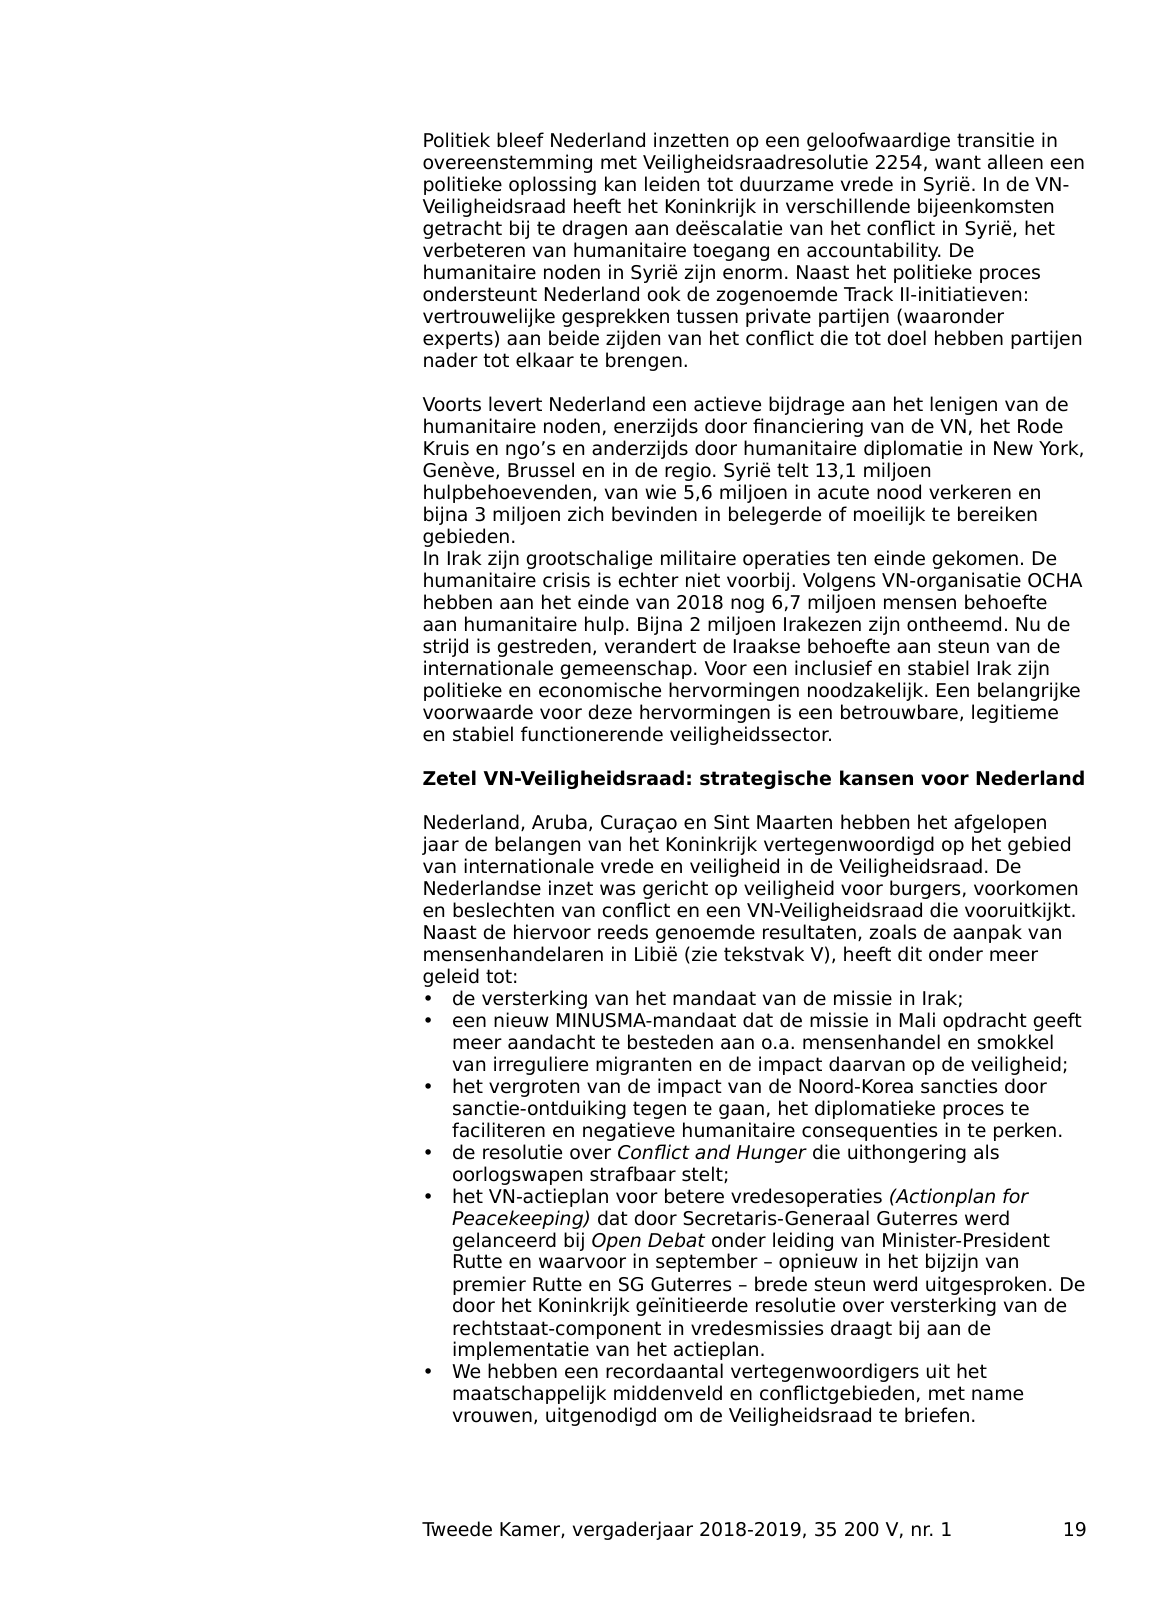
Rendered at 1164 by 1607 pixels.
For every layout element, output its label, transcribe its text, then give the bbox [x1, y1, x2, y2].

text • de versterking van het mandaat van de missie in Irak; [422, 988, 1087, 1010]
text • een nieuw MINUSMA-mandaat dat de missie in Mali opdracht geeft meer aandacht te besteden aan o.a. mensenhandel en smokkel van irreguliere migranten en de impact daarvan op de veiligheid; [422, 1010, 1087, 1076]
text Politiek bleef Nederland inzetten op een geloofwaardige transitie in overeenstemming met Veiligheidsraadresolutie 2254, want alleen een politieke oplossing kan leiden tot duurzame vrede in Syrië. In de VN-Veiligheidsraad heeft het Koninkrijk in verschillende bijeenkomsten getracht bij te dragen aan deëscalatie van het conflict in Syrië, het verbeteren van humanitaire toegang en accountability. De humanitaire noden in Syrië zijn enorm. Naast het politieke proces ondersteunt Nederland ook de zogenoemde Track II-initiatieven: vertrouwelijke gesprekken tussen private partijen (waaronder experts) aan beide zijden van het conflict die tot doel hebben partijen nader tot elkaar te brengen. [422, 130, 1087, 372]
text • de resolutie over Conflict and Hunger die uithongering als oorlogswapen strafbaar stelt; [422, 1142, 1087, 1186]
text In Irak zijn grootschalige militaire operaties ten einde gekomen. De humanitaire crisis is echter niet voorbij. Volgens VN-organisatie OCHA hebben aan het einde van 2018 nog 6,7 miljoen mensen behoefte aan humanitaire hulp. Bijna 2 miljoen Irakezen zijn ontheemd. Nu de strijd is gestreden, verandert de Iraakse behoefte aan steun van de internationale gemeenschap. Voor een inclusief en stabiel Irak zijn politieke en economische hervormingen noodzakelijk. Een belangrijke voorwaarde voor deze hervormingen is een betrouwbare, legitieme en stabiel functionerende veiligheidssector. [422, 548, 1087, 746]
text • We hebben een recordaantal vertegenwoordigers uit het maatschappelijk middenveld en conflictgebieden, met name vrouwen, uitgenodigd om de Veiligheidsraad te briefen. [422, 1361, 1087, 1427]
text Nederland, Aruba, Curaçao en Sint Maarten hebben het afgelopen jaar de belangen van het Koninkrijk vertegenwoordigd op het gebied van internationale vrede en veiligheid in de Veiligheidsraad. De Nederlandse inzet was gericht op veiligheid voor burgers, voorkomen en beslechten van conflict en een VN-Veiligheidsraad die vooruitkijkt. Naast de hiervoor reeds genoemde resultaten, zoals de aanpak van mensenhandelaren in Libië (zie tekstvak V), heeft dit onder meer geleid tot: [422, 812, 1087, 988]
text • het VN-actieplan voor betere vredesoperaties (Actionplan for Peacekeeping) dat door Secretaris-Generaal Guterres werd gelanceerd bij Open Debat onder leiding van Minister-President Rutte en waarvoor in september – opnieuw in het bijzijn van premier Rutte en SG Guterres – brede steun werd uitgesproken. De door het Koninkrijk geïnitieerde resolutie over versterking van de rechtstaat-component in vredesmissies draagt bij aan de implementatie van het actieplan. [422, 1186, 1087, 1361]
text Voorts levert Nederland een actieve bijdrage aan het lenigen van de humanitaire noden, enerzijds door financiering van de VN, het Rode Kruis en ngo’s en anderzijds door humanitaire diplomatie in New York, Genève, Brussel en in de regio. Syrië telt 13,1 miljoen hulpbehoevenden, van wie 5,6 miljoen in acute nood verkeren en bijna 3 miljoen zich bevinden in belegerde of moeilijk te bereiken gebieden. [422, 394, 1087, 548]
text • het vergroten van de impact van de Noord-Korea sancties door sanctie-ontduiking tegen te gaan, het diplomatieke proces te faciliteren en negatieve humanitaire consequenties in te perken. [422, 1076, 1087, 1142]
subtitle Zetel VN-Veiligheidsraad: strategische kansen voor Nederland [422, 768, 1087, 790]
